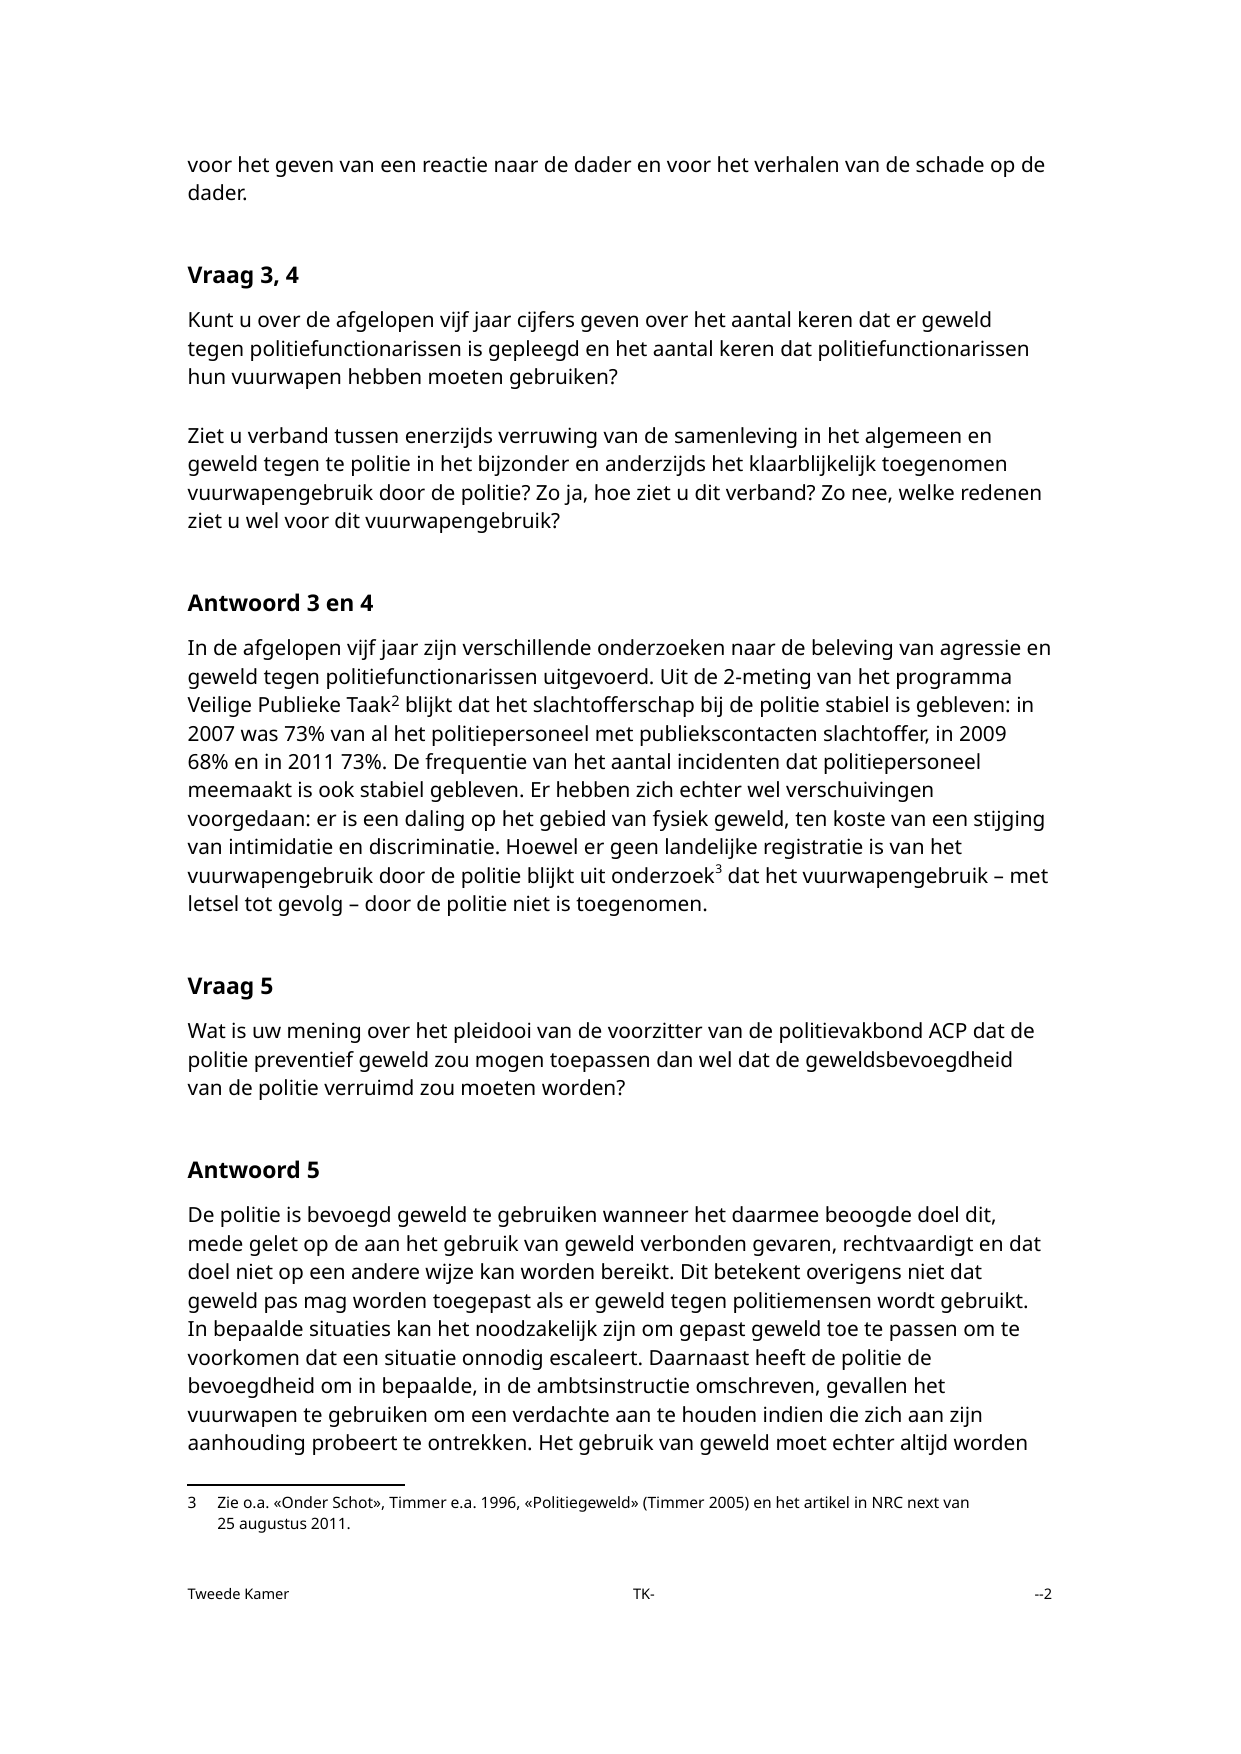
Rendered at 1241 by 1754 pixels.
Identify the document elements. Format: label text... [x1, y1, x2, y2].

subtitle Antwoord 5 [187, 1154, 1053, 1186]
subtitle Antwoord 3 en 4 [187, 587, 1053, 618]
text Zie o.a. «Onder Schot», Timmer e.a. 1996, «Politiegeweld» (Timmer 2005) en het artikel in NRC next van 25 augustus 2011. [187, 1477, 1053, 1534]
text Wat is uw mening over het pleidooi van de voorzitter van de politievakbond ACP dat de politie preventief geweld zou mogen toepassen dan wel dat de geweldsbevoegdheid van de politie verruimd zou moeten worden? [187, 1017, 1053, 1102]
subtitle Vraag 5 [187, 970, 1053, 1002]
text Kunt u over de afgelopen vijf jaar cijfers geven over het aantal keren dat er geweld tegen politiefunctionarissen is gepleegd en het aantal keren dat politiefunctionarissen hun vuurwapen hebben moeten gebruiken? [187, 306, 1053, 391]
subtitle Vraag 3, 4 [187, 259, 1053, 291]
text Ziet u verband tussen enerzijds verruwing van de samenleving in het algemeen en geweld tegen te politie in het bijzonder en anderzijds het klaarblijkelijk toegenomen vuurwapengebruik door de politie? Zo ja, hoe ziet u dit verband? Zo nee, welke redenen ziet u wel voor dit vuurwapengebruik? [187, 421, 1053, 535]
text In de afgelopen vijf jaar zijn verschillende onderzoeken naar de beleving van agressie en geweld tegen politiefunctionarissen uitgevoerd. Uit de 2-meting van het programma Veilige Publieke Taak2 blijkt dat het slachtofferschap bij de politie stabiel is gebleven: in 2007 was 73% van al het politiepersoneel met publiekscontacten slachtoffer, in 2009 68% en in 2011 73%. De frequentie van het aantal incidenten dat politiepersoneel meemaakt is ook stabiel gebleven. Er hebben zich echter wel verschuivingen voorgedaan: er is een daling op het gebied van fysiek geweld, ten koste van een stijging van intimidatie en discriminatie. Hoewel er geen landelijke registratie is van het vuurwapengebruik door de politie blijkt uit onderzoek dat het vuurwapengebruik – met letsel tot gevolg – door de politie niet is toegenomen. [187, 633, 1053, 918]
text voor het geven van een reactie naar de dader en voor het verhalen van de schade op de dader. [187, 150, 1053, 207]
text De politie is bevoegd geweld te gebruiken wanneer het daarmee beoogde doel dit, mede gelet op de aan het gebruik van geweld verbonden gevaren, rechtvaardigt en dat doel niet op een andere wijze kan worden bereikt. Dit betekent overigens niet dat geweld pas mag worden toegepast als er geweld tegen politiemensen wordt gebruikt. In bepaalde situaties kan het noodzakelijk zijn om gepast geweld toe te passen om te voorkomen dat een situatie onnodig escaleert. Daarnaast heeft de politie de bevoegdheid om in bepaalde, in de ambtsinstructie omschreven, gevallen het vuurwapen te gebruiken om een verdachte aan te houden indien die zich aan zijn aanhouding probeert te ontrekken. Het gebruik van geweld moet echter altijd worden [187, 1201, 1053, 1457]
